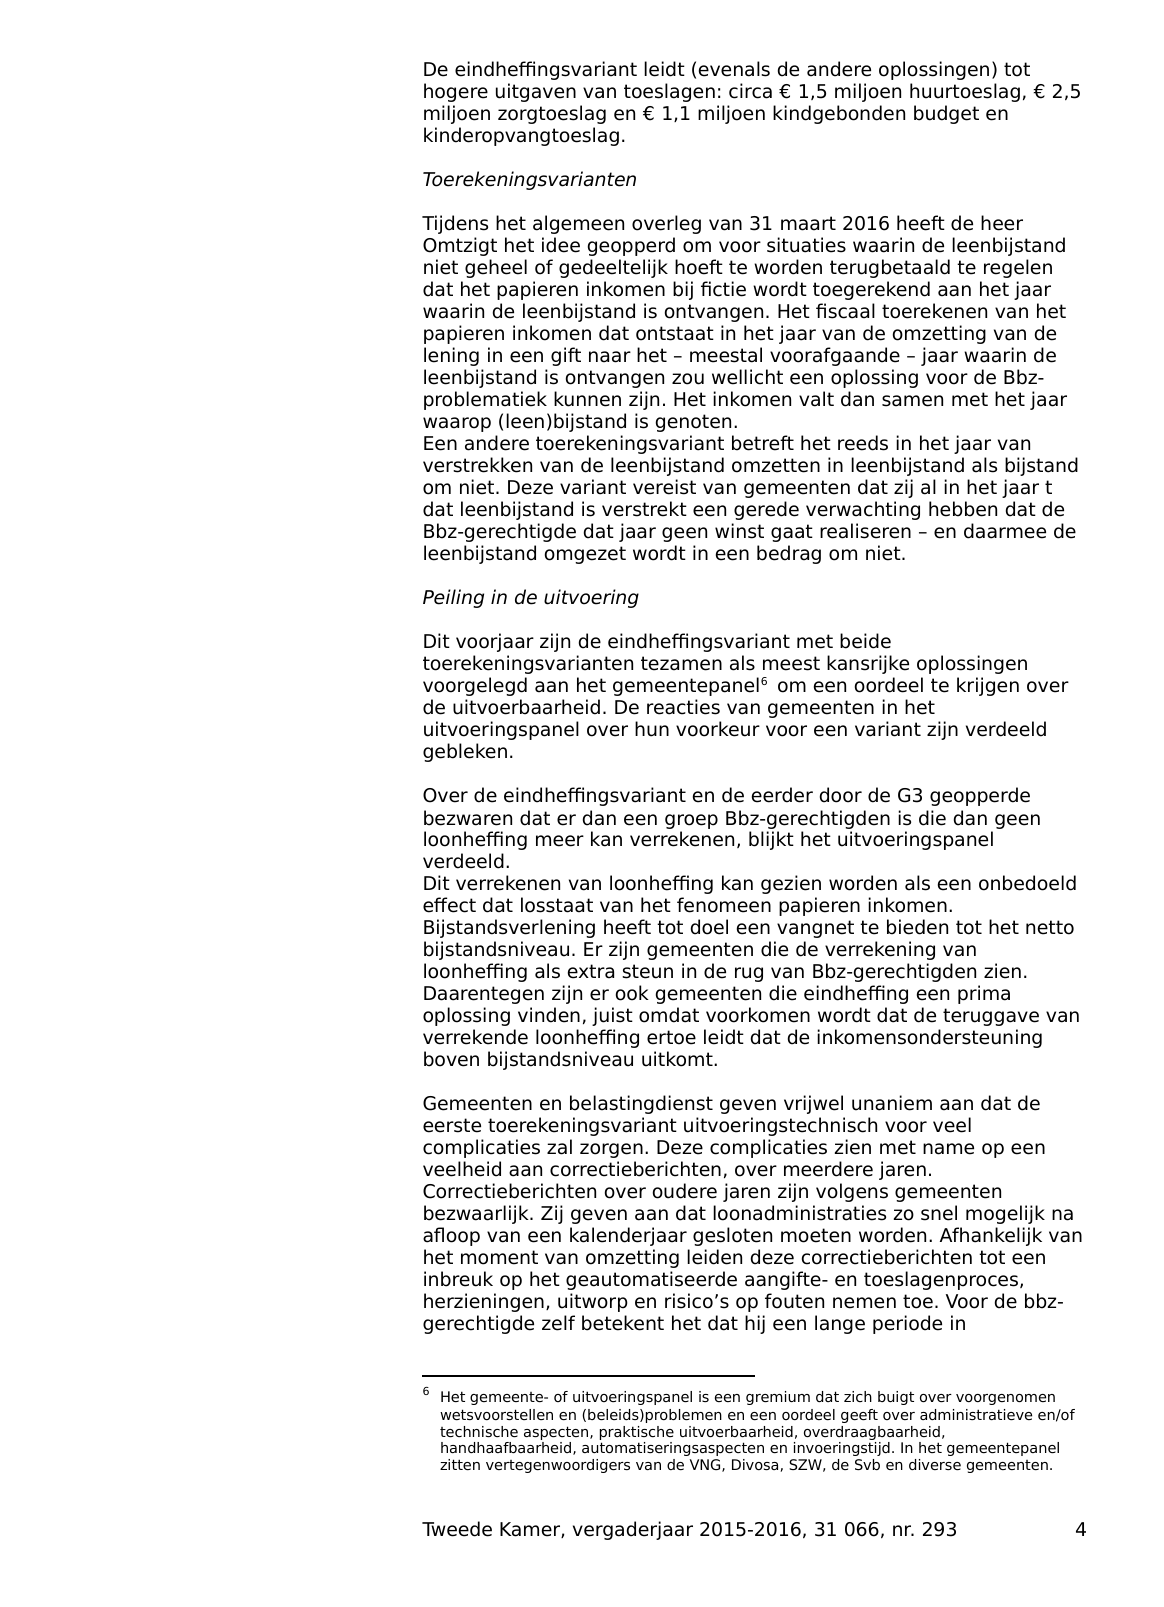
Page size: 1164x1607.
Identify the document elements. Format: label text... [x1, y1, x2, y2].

text Tijdens het algemeen overleg van 31 maart 2016 heeft de heer Omtzigt het idee geopperd om voor situaties waarin de leenbijstand niet geheel of gedeeltelijk hoeft te worden terugbetaald te regelen dat het papieren inkomen bij fictie wordt toegerekend aan het jaar waarin de leenbijstand is ontvangen. Het fiscaal toerekenen van het papieren inkomen dat ontstaat in het jaar van de omzetting van de lening in een gift naar het – meestal voorafgaande – jaar waarin de leenbijstand is ontvangen zou wellicht een oplossing voor de Bbz-problematiek kunnen zijn. Het inkomen valt dan samen met het jaar waarop (leen)bijstand is genoten. [422, 213, 1087, 433]
subtitle Peiling in de uitvoering [422, 587, 1087, 609]
text Het gemeente- of uitvoeringspanel is een gremium dat zich buigt over voorgenomen wetsvoorstellen en (beleids)problemen en een oordeel geeft over administratieve en/of technische aspecten, praktische uitvoerbaarheid, overdraagbaarheid, handhaafbaarheid, automatiseringsaspecten en invoeringstijd. In het gemeentepanel zitten vertegenwoordigers van de VNG, Divosa, SZW, de Svb en diverse gemeenten. [422, 1385, 1087, 1474]
text De eindheffingsvariant leidt (evenals de andere oplossingen) tot hogere uitgaven van toeslagen: circa € 1,5 miljoen huurtoeslag, € 2,5 miljoen zorgtoeslag en € 1,1 miljoen kindgebonden budget en kinderopvangtoeslag. [422, 59, 1087, 147]
text Over de eindheffingsvariant en de eerder door de G3 geopperde bezwaren dat er dan een groep Bbz-gerechtigden is die dan geen loonheffing meer kan verrekenen, blijkt het uitvoeringspanel verdeeld. [422, 785, 1087, 873]
text Dit verrekenen van loonheffing kan gezien worden als een onbedoeld effect dat losstaat van het fenomeen papieren inkomen. Bijstandsverlening heeft tot doel een vangnet te bieden tot het netto bijstandsniveau. Er zijn gemeenten die de verrekening van loonheffing als extra steun in de rug van Bbz-gerechtigden zien. Daarentegen zijn er ook gemeenten die eindheffing een prima oplossing vinden, juist omdat voorkomen wordt dat de teruggave van verrekende loonheffing ertoe leidt dat de inkomensondersteuning boven bijstandsniveau uitkomt. [422, 873, 1087, 1071]
subtitle Toerekeningsvarianten [422, 169, 1087, 191]
text Correctieberichten over oudere jaren zijn volgens gemeenten bezwaarlijk. Zij geven aan dat loonadministraties zo snel mogelijk na afloop van een kalenderjaar gesloten moeten worden. Afhankelijk van het moment van omzetting leiden deze correctieberichten tot een inbreuk op het geautomatiseerde aangifte- en toeslagenproces, herzieningen, uitworp en risico’s op fouten nemen toe. Voor de bbz-gerechtigde zelf betekent het dat hij een lange periode in [422, 1181, 1087, 1335]
text Gemeenten en belastingdienst geven vrijwel unaniem aan dat de eerste toerekeningsvariant uitvoeringstechnisch voor veel complicaties zal zorgen. Deze complicaties zien met name op een veelheid aan correctieberichten, over meerdere jaren. [422, 1093, 1087, 1181]
text Dit voorjaar zijn de eindheffingsvariant met beide toerekeningsvarianten tezamen als meest kansrijke oplossingen voorgelegd aan het gemeentepanel om een oordeel te krijgen over de uitvoerbaarheid. De reacties van gemeenten in het uitvoeringspanel over hun voorkeur voor een variant zijn verdeeld gebleken. [422, 631, 1087, 763]
text Een andere toerekeningsvariant betreft het reeds in het jaar van verstrekken van de leenbijstand omzetten in leenbijstand als bijstand om niet. Deze variant vereist van gemeenten dat zij al in het jaar t dat leenbijstand is verstrekt een gerede verwachting hebben dat de Bbz-gerechtigde dat jaar geen winst gaat realiseren – en daarmee de leenbijstand omgezet wordt in een bedrag om niet. [422, 433, 1087, 565]
